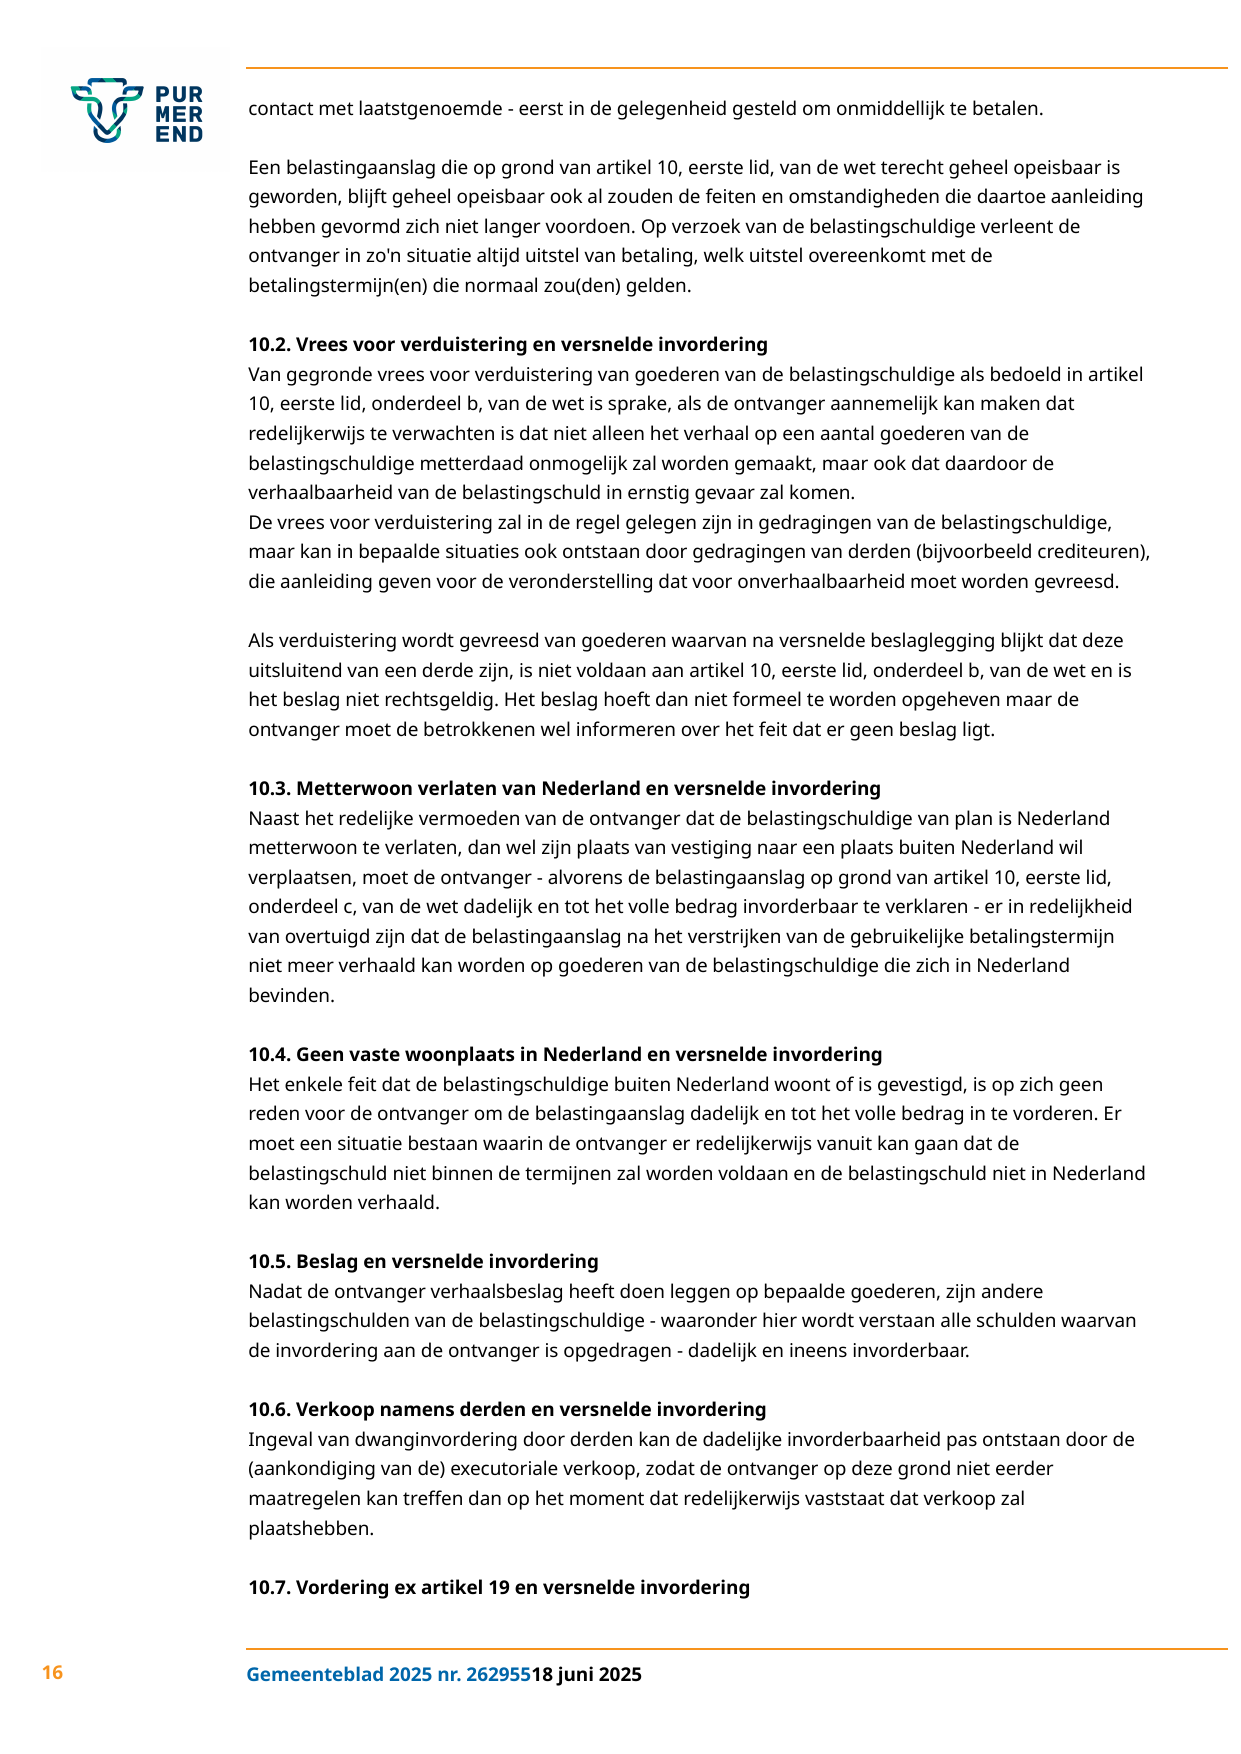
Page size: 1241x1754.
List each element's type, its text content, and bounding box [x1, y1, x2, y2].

text Het enkele feit dat de belastingschuldige buiten Nederland woont of is gevestigd, is op zich geen reden voor de ontvanger om de belastingaanslag dadelijk en tot het volle bedrag in te vorderen. Er moet een situatie bestaan waarin de ontvanger er redelijkerwijs vanuit kan gaan dat de belastingschuld niet binnen de termijnen zal worden voldaan en de belastingschuld niet in Nederland kan worden verhaald. [248, 1071, 1152, 1215]
text Naast het redelijke vermoeden van de ontvanger dat de belastingschuldige van plan is Nederland metterwoon te verlaten, dan wel zijn plaats van vestiging naar een plaats buiten Nederland wil verplaatsen, moet de ontvanger - alvorens de belastingaanslag op grond van artikel 10, eerste lid, onderdeel c, van de wet dadelijk en tot het volle bedrag invorderbaar te verklaren - er in redelijkheid van overtuigd zijn dat de belastingaanslag na het verstrijken van de gebruikelijke betalingstermijn niet meer verhaald kan worden op goederen van de belastingschuldige die zich in Nederland bevinden. [248, 805, 1152, 1008]
text 10.7. Vordering ex artikel 19 en versnelde invordering [248, 1574, 1152, 1600]
text 10.3. Metterwoon verlaten van Nederland en versnelde invordering [248, 775, 1152, 801]
text Een belastingaanslag die op grond van artikel 10, eerste lid, van de wet terecht geheel opeisbaar is geworden, blijft geheel opeisbaar ook al zouden de feiten en omstandigheden die daartoe aanleiding hebben gevormd zich niet langer voordoen. Op verzoek van de belastingschuldige verleent de ontvanger in zo'n situatie altijd uitstel van betaling, welk uitstel overeenkomt met de betalingstermijn(en) die normaal zou(den) gelden. [248, 154, 1152, 298]
text contact met laatstgenoemde - eerst in de gelegenheid gesteld om onmiddellijk te betalen. [248, 95, 1152, 121]
text De vrees voor verduistering zal in de regel gelegen zijn in gedragingen van de belastingschuldige, maar kan in bepaalde situaties ook ontstaan door gedragingen van derden (bijvoorbeeld crediteuren), die aanleiding geven voor de veronderstelling dat voor onverhaalbaarheid moet worden gevreesd. [248, 509, 1152, 594]
text 10.5. Beslag en versnelde invordering [248, 1248, 1152, 1274]
text Als verduistering wordt gevreesd van goederen waarvan na versnelde beslaglegging blijkt dat deze uitsluitend van een derde zijn, is niet voldaan aan artikel 10, eerste lid, onderdeel b, van de wet en is het beslag niet rechtsgeldig. Het beslag hoeft dan niet formeel te worden opgeheven maar de ontvanger moet de betrokkenen wel informeren over het feit dat er geen beslag ligt. [248, 627, 1152, 742]
text 10.6. Verkoop namens derden en versnelde invordering [248, 1396, 1152, 1422]
picture [41, 47, 231, 172]
text 10.2. Vrees voor verduistering en versnelde invordering [248, 331, 1152, 357]
text Ingeval van dwanginvordering door derden kan de dadelijke invorderbaarheid pas ontstaan door de (aankondiging van de) executoriale verkoop, zodat de ontvanger op deze grond niet eerder maatregelen kan treffen dan op het moment dat redelijkerwijs vaststaat dat verkoop zal plaatshebben. [248, 1426, 1152, 1541]
text Van gegronde vrees voor verduistering van goederen van de belastingschuldige als bedoeld in artikel 10, eerste lid, onderdeel b, van de wet is sprake, als de ontvanger aannemelijk kan maken dat redelijkerwijs te verwachten is dat niet alleen het verhaal op een aantal goederen van de belastingschuldige metterdaad onmogelijk zal worden gemaakt, maar ook dat daardoor de verhaalbaarheid van de belastingschuld in ernstig gevaar zal komen. [248, 361, 1152, 505]
text Nadat de ontvanger verhaalsbeslag heeft doen leggen op bepaalde goederen, zijn andere belastingschulden van de belastingschuldige - waaronder hier wordt verstaan alle schulden waarvan de invordering aan de ontvanger is opgedragen - dadelijk en ineens invorderbaar. [248, 1278, 1152, 1363]
text 10.4. Geen vaste woonplaats in Nederland en versnelde invordering [248, 1041, 1152, 1067]
